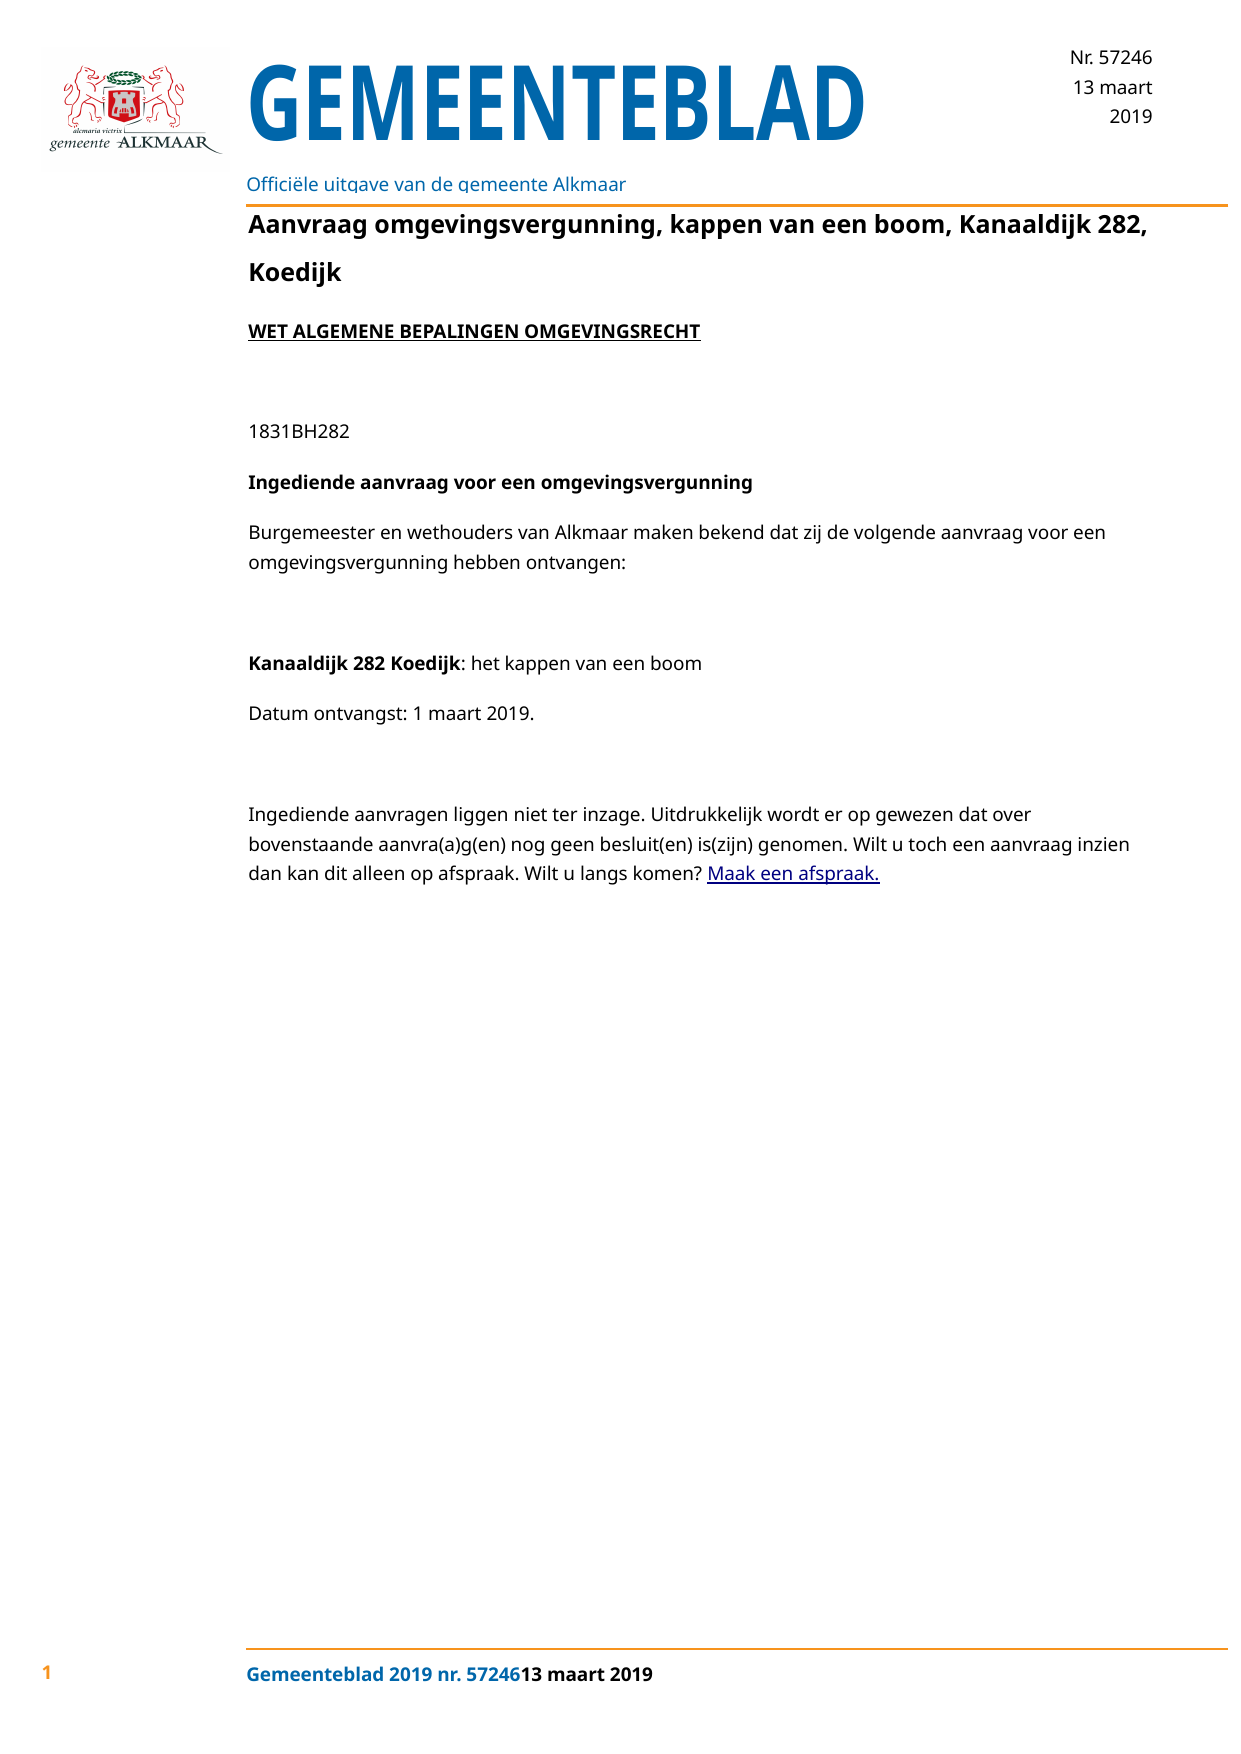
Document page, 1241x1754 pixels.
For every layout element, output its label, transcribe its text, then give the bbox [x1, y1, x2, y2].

text Ingediende aanvraag voor een omgevingsvergunning [248, 469, 1152, 495]
text Kanaaldijk 282 Koedijk: het kappen van een boom [248, 650, 1152, 676]
text Ingediende aanvragen liggen niet ter inzage. Uitdrukkelijk wordt er op gewezen dat over bovenstaande aanvra(a)g(en) nog geen besluit(en) is(zijn) genomen. Wilt u toch een aanvraag inzien dan kan dit alleen op afspraak. Wilt u langs komen? Maak een afspraak. [248, 801, 1152, 886]
text Burgemeester en wethouders van Alkmaar maken bekend dat zij de volgende aanvraag voor een omgevingsvergunning hebben ontvangen: [248, 519, 1152, 575]
text Aanvraag omgevingsvergunning, kappen van een boom, Kanaaldijk 282, Koedijk [248, 207, 1152, 288]
text 1831BH282 [248, 419, 1152, 444]
text WET ALGEMENE BEPALINGEN OMGEVINGSRECHT [248, 318, 1152, 344]
picture [41, 47, 231, 172]
text Datum ontvangst: 1 maart 2019. [248, 700, 1152, 726]
